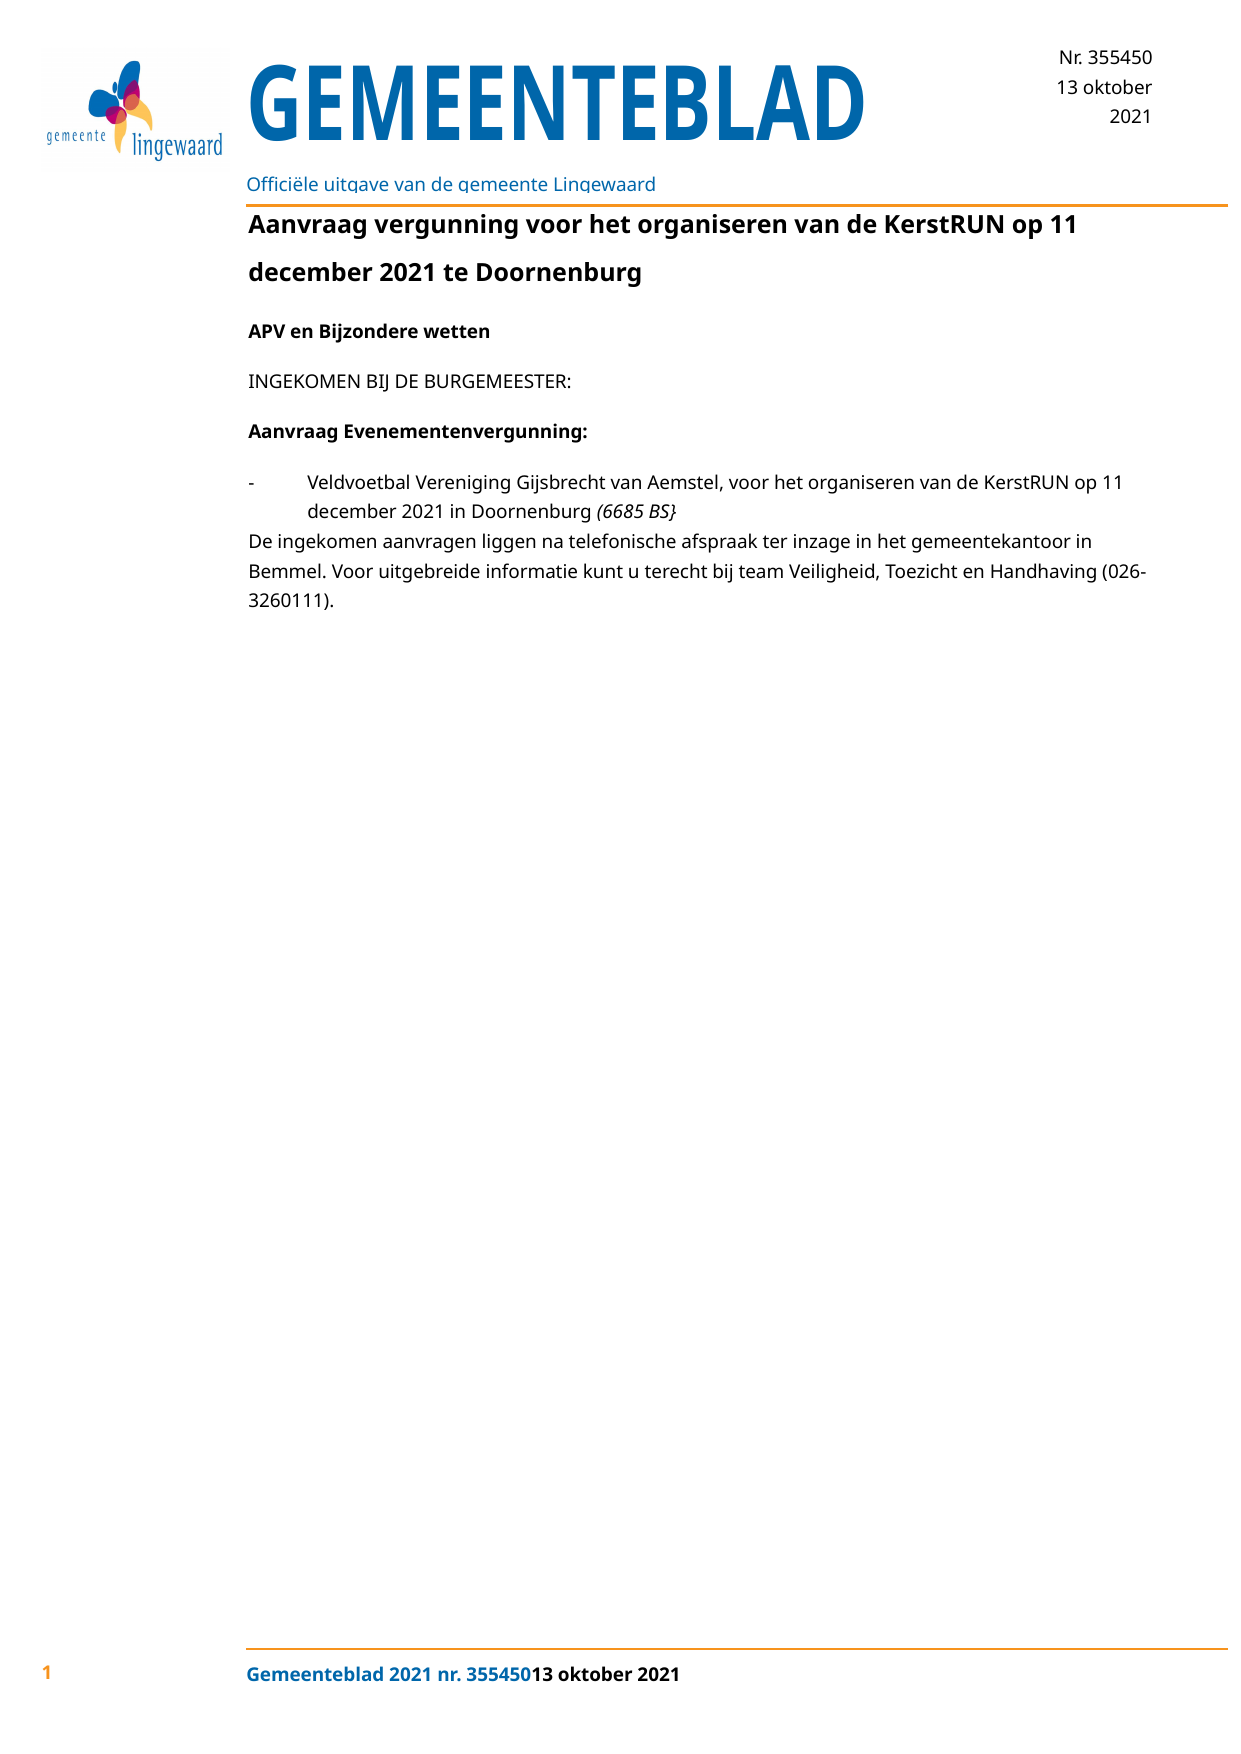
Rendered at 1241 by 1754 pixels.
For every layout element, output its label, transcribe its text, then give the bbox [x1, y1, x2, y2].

text Aanvraag vergunning voor het organiseren van de KerstRUN op 11 december 2021 te Doornenburg [248, 207, 1152, 288]
text APV en Bijzondere wetten [248, 318, 1152, 344]
text Aanvraag Evenementenvergunning: [248, 419, 1152, 444]
list Veldvoetbal Vereniging Gijsbrecht van Aemstel, voor het organiseren van de KerstRUN op 11 december 2021 in Doornenburg (6685 BS} [248, 469, 1152, 524]
text De ingekomen aanvragen liggen na telefonische afspraak ter inzage in het gemeentekantoor in Bemmel. Voor uitgebreide informatie kunt u terecht bij team Veiligheid, Toezicht en Handhaving (026-3260111). [248, 528, 1152, 613]
text INGEKOMEN BIJ DE BURGEMEESTER: [248, 368, 1152, 394]
picture [41, 47, 231, 172]
